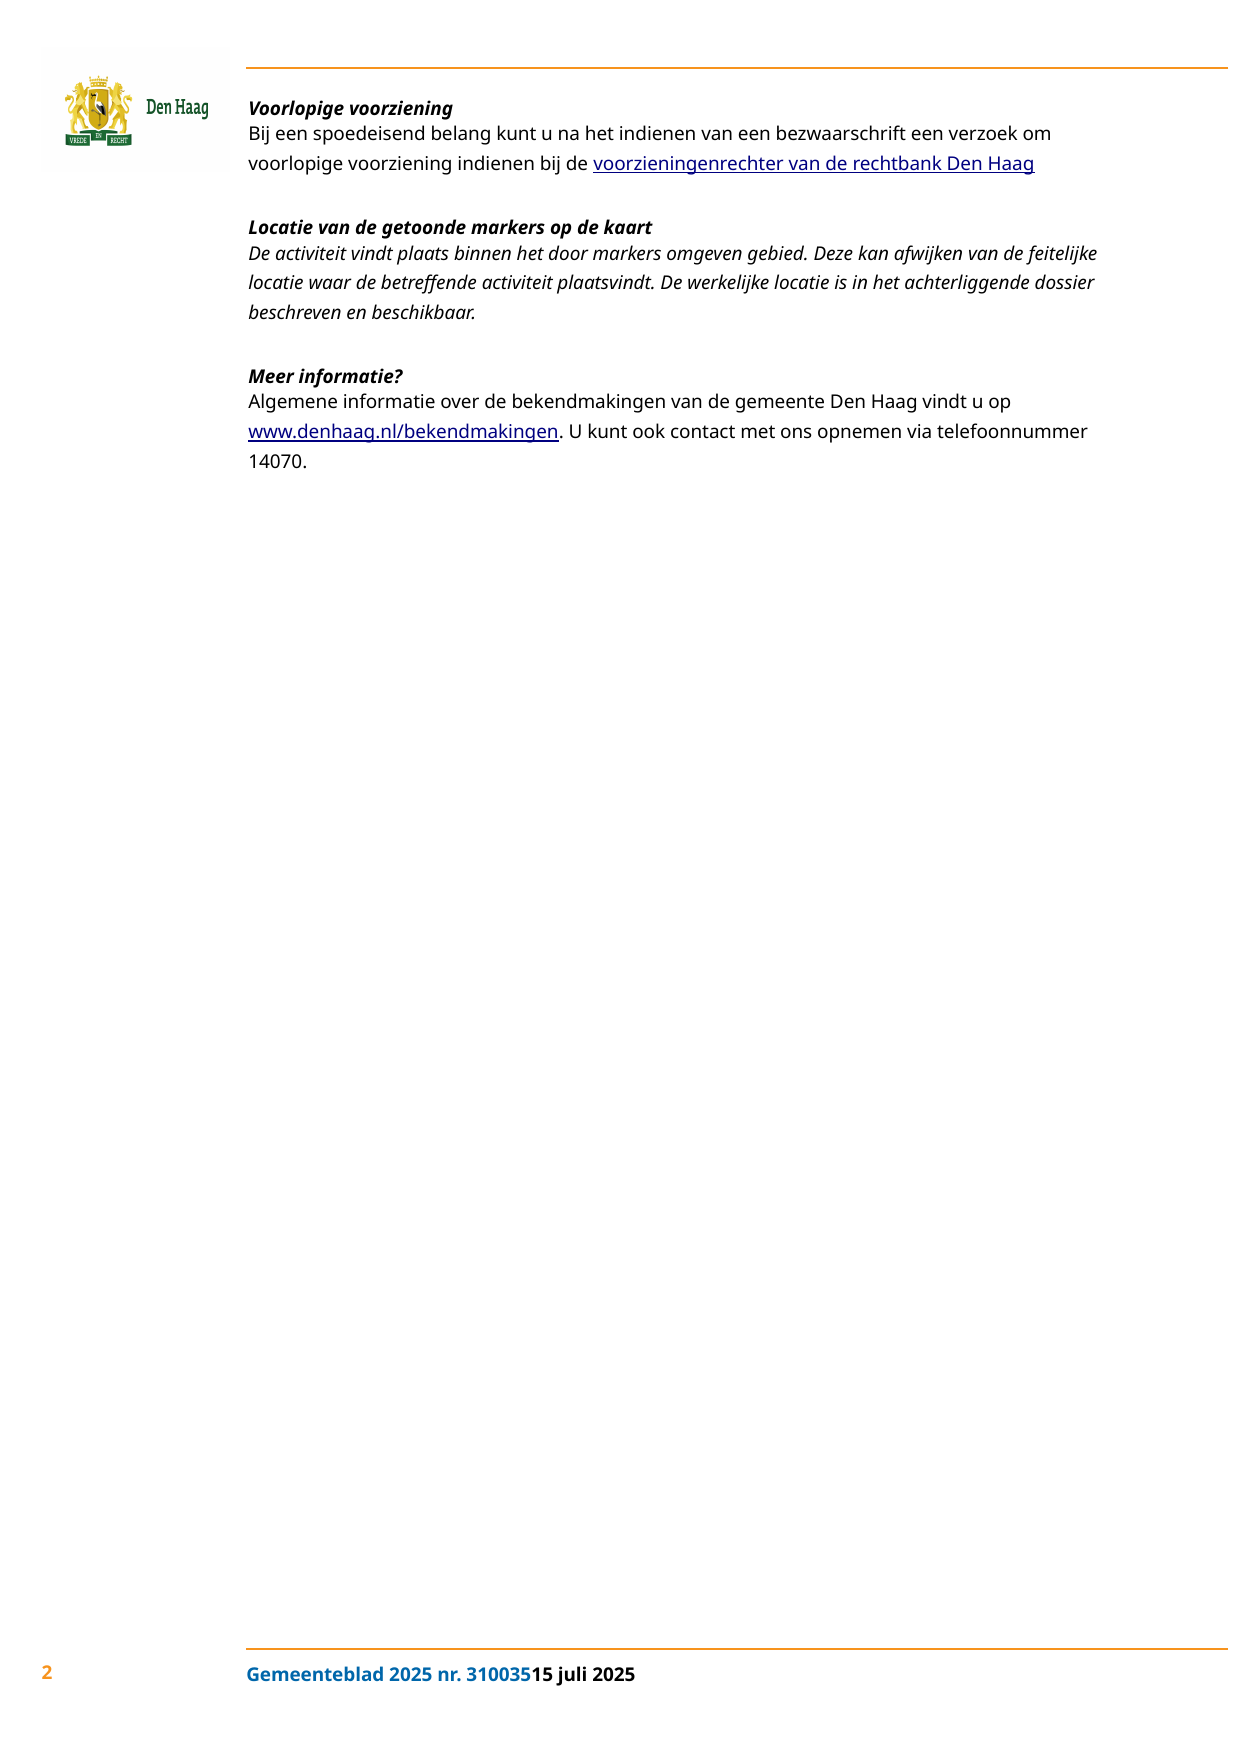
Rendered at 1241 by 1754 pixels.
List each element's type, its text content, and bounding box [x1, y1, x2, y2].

text Algemene informatie over de bekendmakingen van de gemeente Den Haag vindt u op www.denhaag.nl/bekendmakingen. U kunt ook contact met ons opnemen via telefoonnummer 14070. [248, 389, 1152, 473]
text De activiteit vindt plaats binnen het door markers omgeven gebied. Deze kan afwijken van de feitelijke locatie waar de betreffende activiteit plaatsvindt. De werkelijke locatie is in het achterliggende dossier beschreven en beschikbaar. [248, 240, 1152, 325]
text Locatie van de getoonde markers op de kaart [248, 214, 1152, 240]
text Bij een spoedeisend belang kunt u na het indienen van een bezwaarschrift een verzoek om voorlopige voorziening indienen bij de voorzieningenrechter van de rechtbank Den Haag [248, 121, 1152, 176]
text Meer informatie? [248, 363, 1152, 389]
text Voorlopige voorziening [248, 95, 1152, 121]
picture [41, 47, 231, 172]
